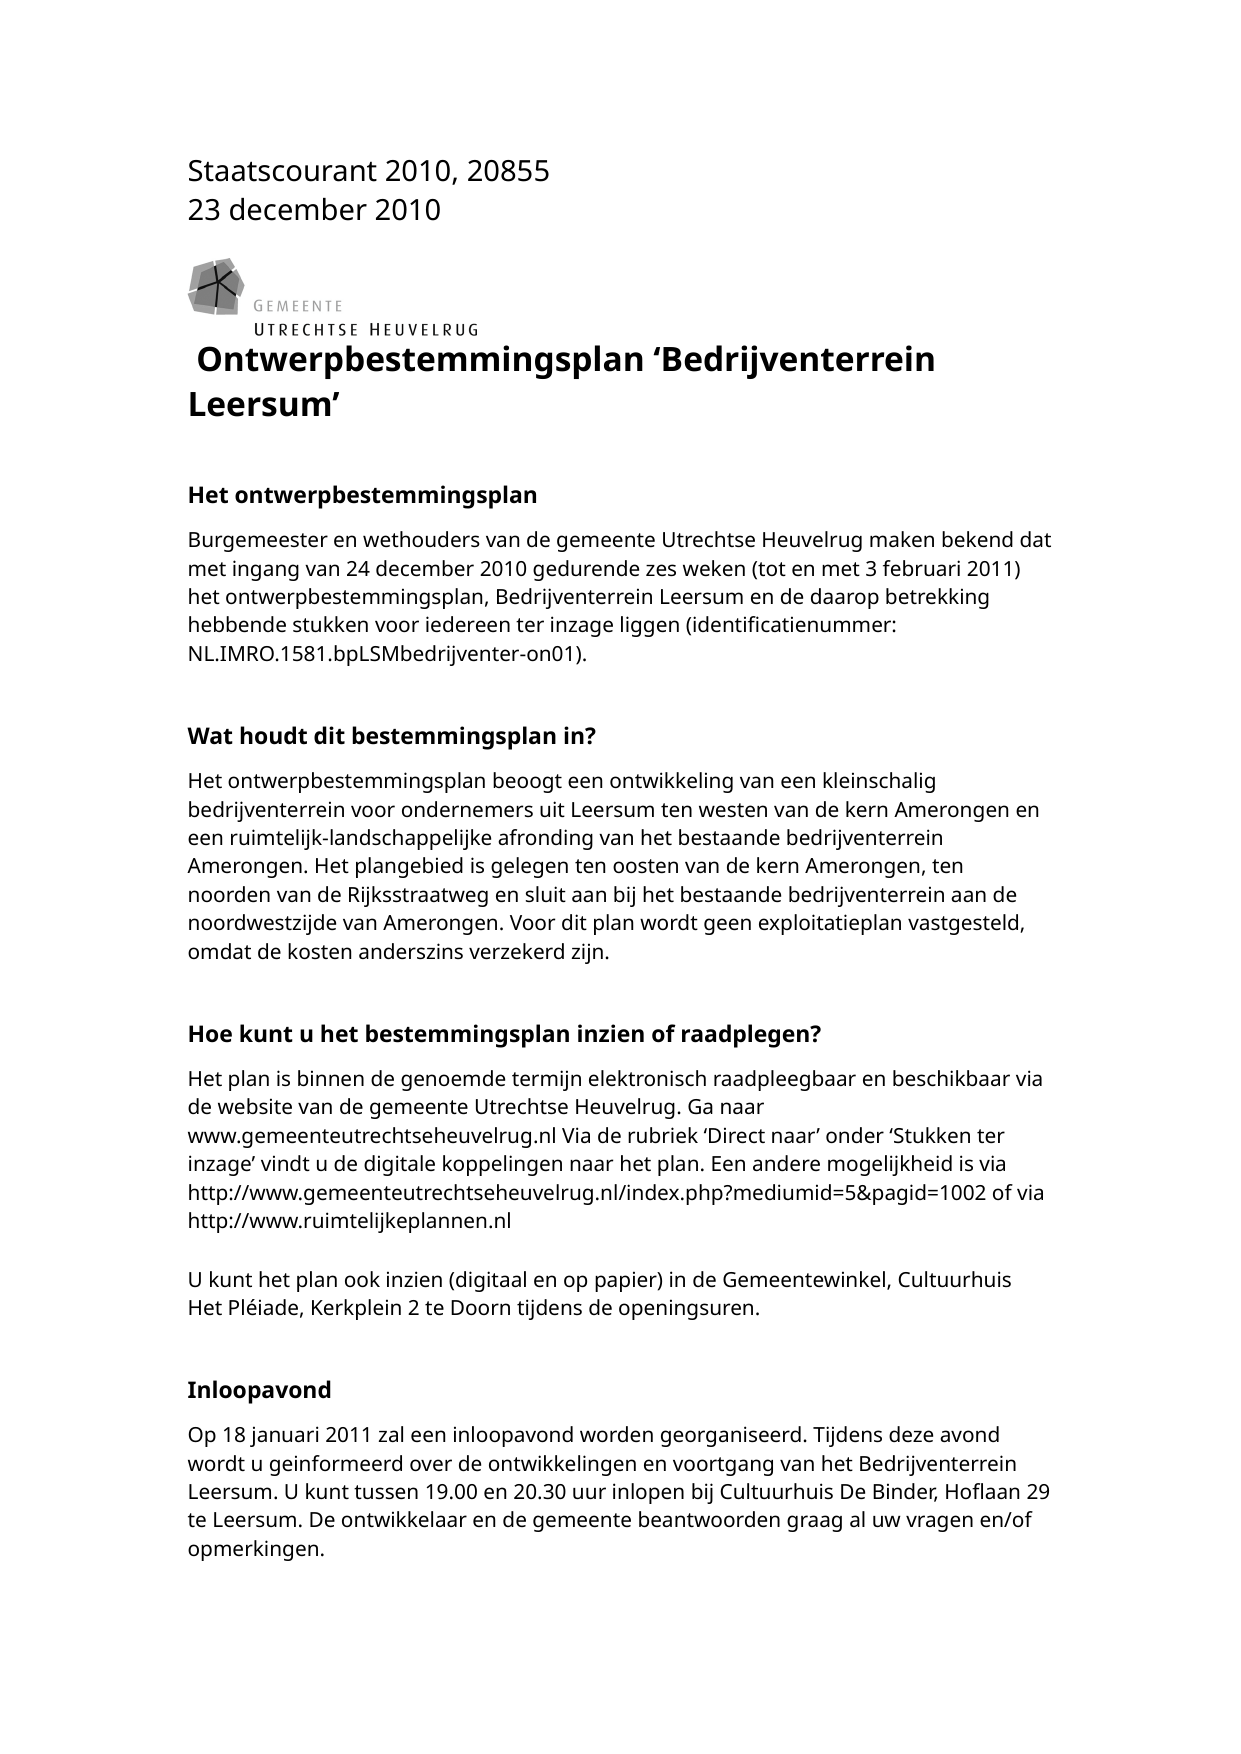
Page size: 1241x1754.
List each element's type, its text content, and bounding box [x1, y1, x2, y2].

text Het plan is binnen de genoemde termijn elektronisch raadpleegbaar en beschikbaar via de website van de gemeente Utrechtse Heuvelrug. Ga naar www.gemeenteutrechtseheuvelrug.nl Via de rubriek ‘Direct naar’ onder ‘Stukken ter inzage’ vindt u de digitale koppelingen naar het plan. Een andere mogelijkheid is via http://www.gemeenteutrechtseheuvelrug.nl/index.php?mediumid=5&pagid=1002 of via http://www.ruimtelijkeplannen.nl [187, 1064, 1053, 1235]
text U kunt het plan ook inzien (digitaal en op papier) in de Gemeentewinkel, Cultuurhuis Het Pléiade, Kerkplein 2 te Doorn tijdens de openingsuren. [187, 1265, 1053, 1322]
subtitle Hoe kunt u het bestemmingsplan inzien of raadplegen? [187, 1018, 1053, 1049]
text Staatscourant 2010, 20855 [187, 150, 1053, 190]
text Burgemeester en wethouders van de gemeente Utrechtse Heuvelrug maken bekend dat met ingang van 24 december 2010 gedurende zes weken (tot en met 3 februari 2011) het ontwerpbestemmingsplan, Bedrijventerrein Leersum en de daarop betrekking hebbende stukken voor iedereen ter inzage liggen (identificatienummer: NL.IMRO.1581.bpLSMbedrijventer-on01). [187, 525, 1053, 667]
subtitle Wat houdt dit bestemmingsplan in? [187, 720, 1053, 751]
picture [187, 258, 477, 336]
subtitle Het ontwerpbestemmingsplan [187, 479, 1053, 510]
subtitle Inloopavond [187, 1374, 1053, 1405]
text 23 december 2010 [187, 190, 1053, 229]
text Op 18 januari 2011 zal een inloopavond worden georganiseerd. Tijdens deze avond wordt u geinformeerd over de ontwikkelingen en voortgang van het Bedrijventerrein Leersum. U kunt tussen 19.00 en 20.30 uur inlopen bij Cultuurhuis De Binder, Hoflaan 29 te Leersum. De ontwikkelaar en de gemeente beantwoorden graag al uw vragen en/of opmerkingen. [187, 1420, 1053, 1562]
subtitle Ontwerpbestemmingsplan ‘Bedrijventerrein Leersum’ [187, 271, 1053, 427]
text Het ontwerpbestemmingsplan beoogt een ontwikkeling van een kleinschalig bedrijventerrein voor ondernemers uit Leersum ten westen van de kern Amerongen en een ruimtelijk-landschappelijke afronding van het bestaande bedrijventerrein Amerongen. Het plangebied is gelegen ten oosten van de kern Amerongen, ten noorden van de Rijksstraatweg en sluit aan bij het bestaande bedrijventerrein aan de noordwestzijde van Amerongen. Voor dit plan wordt geen exploitatieplan vastgesteld, omdat de kosten anderszins verzekerd zijn. [187, 766, 1053, 965]
